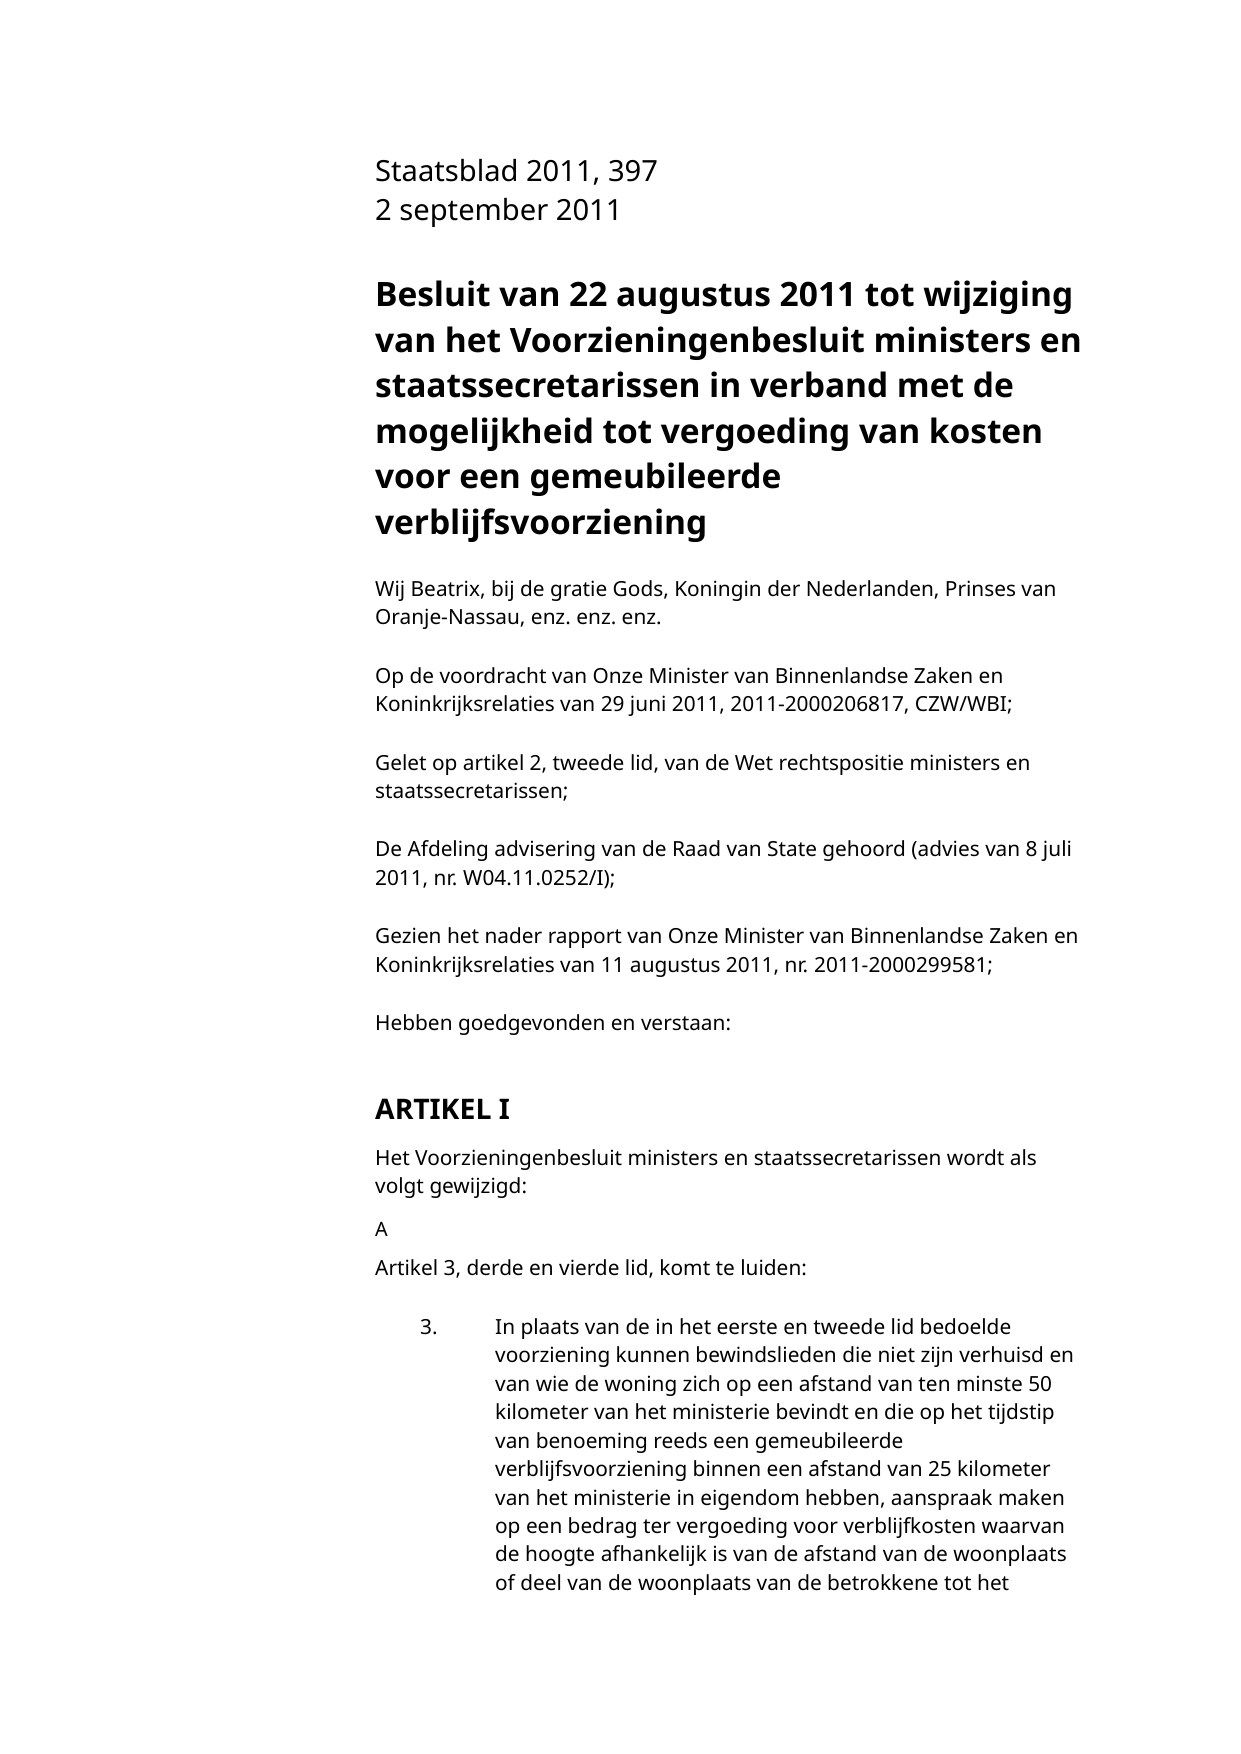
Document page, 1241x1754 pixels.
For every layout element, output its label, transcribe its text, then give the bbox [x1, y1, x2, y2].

text Artikel 3, derde en vierde lid, komt te luiden: [375, 1253, 1090, 1282]
list In plaats van de in het eerste en tweede lid bedoelde voorziening kunnen bewindslieden die niet zijn verhuisd en van wie de woning zich op een afstand van ten minste 50 kilometer van het ministerie bevindt en die op het tijdstip van benoeming reeds een gemeubileerde verblijfsvoorziening binnen een afstand van 25 kilometer van het ministerie in eigendom hebben, aanspraak maken op een bedrag ter vergoeding voor verblijfkosten waarvan de hoogte afhankelijk is van de afstand van de woonplaats of deel van de woonplaats van de betrokkene tot het [420, 1312, 1090, 1596]
subtitle ARTIKEL I [375, 1089, 1090, 1128]
text Wij Beatrix, bij de gratie Gods, Koningin der Nederlanden, Prinses van Oranje-Nassau, enz. enz. enz. [375, 574, 1090, 631]
text Hebben goedgevonden en verstaan: [375, 1008, 1090, 1037]
text De Afdeling advisering van de Raad van State gehoord (advies van 8 juli 2011, nr. W04.11.0252/I); [375, 834, 1090, 891]
text Gezien het nader rapport van Onze Minister van Binnenlandse Zaken en Koninkrijksrelaties van 11 augustus 2011, nr. 2011-2000299581; [375, 921, 1090, 978]
subtitle Besluit van 22 augustus 2011 tot wijziging van het Voorzieningenbesluit ministers en staatssecretarissen in verband met de mogelijkheid tot vergoeding van kosten voor een gemeubileerde verblijfsvoorziening [375, 271, 1090, 544]
text Op de voordracht van Onze Minister van Binnenlandse Zaken en Koninkrijksrelaties van 29 juni 2011, 2011-2000206817, CZW/WBI; [375, 661, 1090, 718]
text 2 september 2011 [375, 190, 1090, 229]
text Het Voorzieningenbesluit ministers en staatssecretarissen wordt als volgt gewijzigd: [375, 1143, 1090, 1200]
text A [375, 1215, 1090, 1242]
text Gelet op artikel 2, tweede lid, van de Wet rechtspositie ministers en staatssecretarissen; [375, 748, 1090, 804]
text Staatsblad 2011, 397 [375, 150, 1090, 190]
